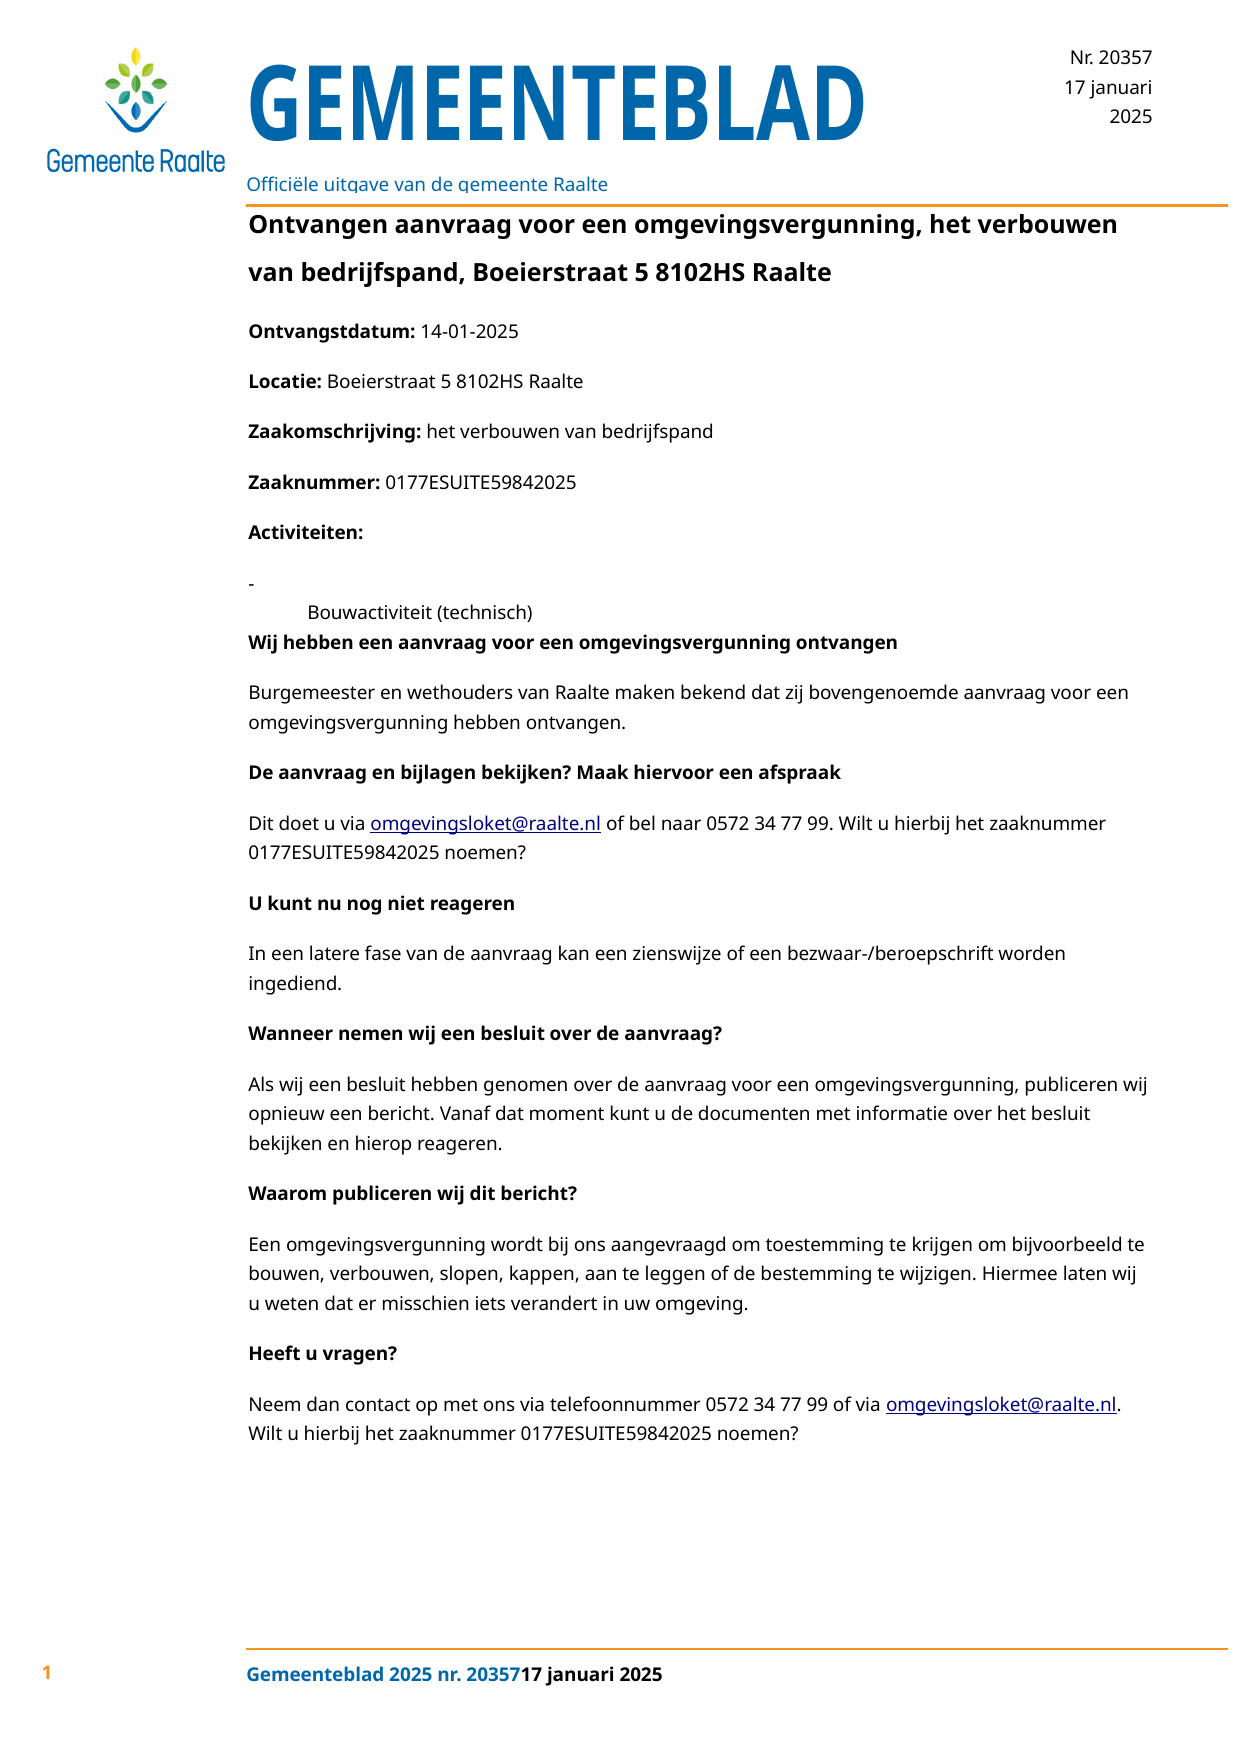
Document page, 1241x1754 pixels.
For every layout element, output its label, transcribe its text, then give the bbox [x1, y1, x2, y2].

text Wij hebben een aanvraag voor een omgevingsvergunning ontvangen [248, 629, 1152, 655]
text In een latere fase van de aanvraag kan een zienswijze of een bezwaar-/beroepschrift worden ingediend. [248, 940, 1152, 996]
text Burgemeester en wethouders van Raalte maken bekend dat zij bovengenoemde aanvraag voor een omgevingsvergunning hebben ontvangen. [248, 679, 1152, 735]
text Neem dan contact op met ons via telefoonnummer 0572 34 77 99 of via omgevingsloket@raalte.nl. Wilt u hierbij het zaaknummer 0177ESUITE59842025 noemen? [248, 1391, 1152, 1446]
text Locatie: Boeierstraat 5 8102HS Raalte [248, 368, 1152, 394]
text Activiteiten: [248, 519, 1152, 545]
text Wanneer nemen wij een besluit over de aanvraag? [248, 1020, 1152, 1046]
text Zaakomschrijving: het verbouwen van bedrijfspand [248, 419, 1152, 444]
text De aanvraag en bijlagen bekijken? Maak hiervoor een afspraak [248, 759, 1152, 785]
list Bouwactiviteit (technisch) [248, 599, 1152, 625]
text Zaaknummer: 0177ESUITE59842025 [248, 469, 1152, 495]
picture [41, 47, 231, 172]
text Heeft u vragen? [248, 1340, 1152, 1366]
text U kunt nu nog niet reageren [248, 890, 1152, 916]
text Dit doet u via omgevingsloket@raalte.nl of bel naar 0572 34 77 99. Wilt u hierbij het zaaknummer 0177ESUITE59842025 noemen? [248, 810, 1152, 865]
text Ontvangstdatum: 14-01-2025 [248, 318, 1152, 344]
text Als wij een besluit hebben genomen over de aanvraag voor een omgevingsvergunning, publiceren wij opnieuw een bericht. Vanaf dat moment kunt u de documenten met informatie over het besluit bekijken en hierop reageren. [248, 1071, 1152, 1156]
text Waarom publiceren wij dit bericht? [248, 1180, 1152, 1206]
text Een omgevingsvergunning wordt bij ons aangevraagd om toestemming te krijgen om bijvoorbeeld te bouwen, verbouwen, slopen, kappen, aan te leggen of de bestemming te wijzigen. Hiermee laten wij u weten dat er misschien iets verandert in uw omgeving. [248, 1231, 1152, 1316]
text Ontvangen aanvraag voor een omgevingsvergunning, het verbouwen van bedrijfspand, Boeierstraat 5 8102HS Raalte [248, 207, 1152, 288]
